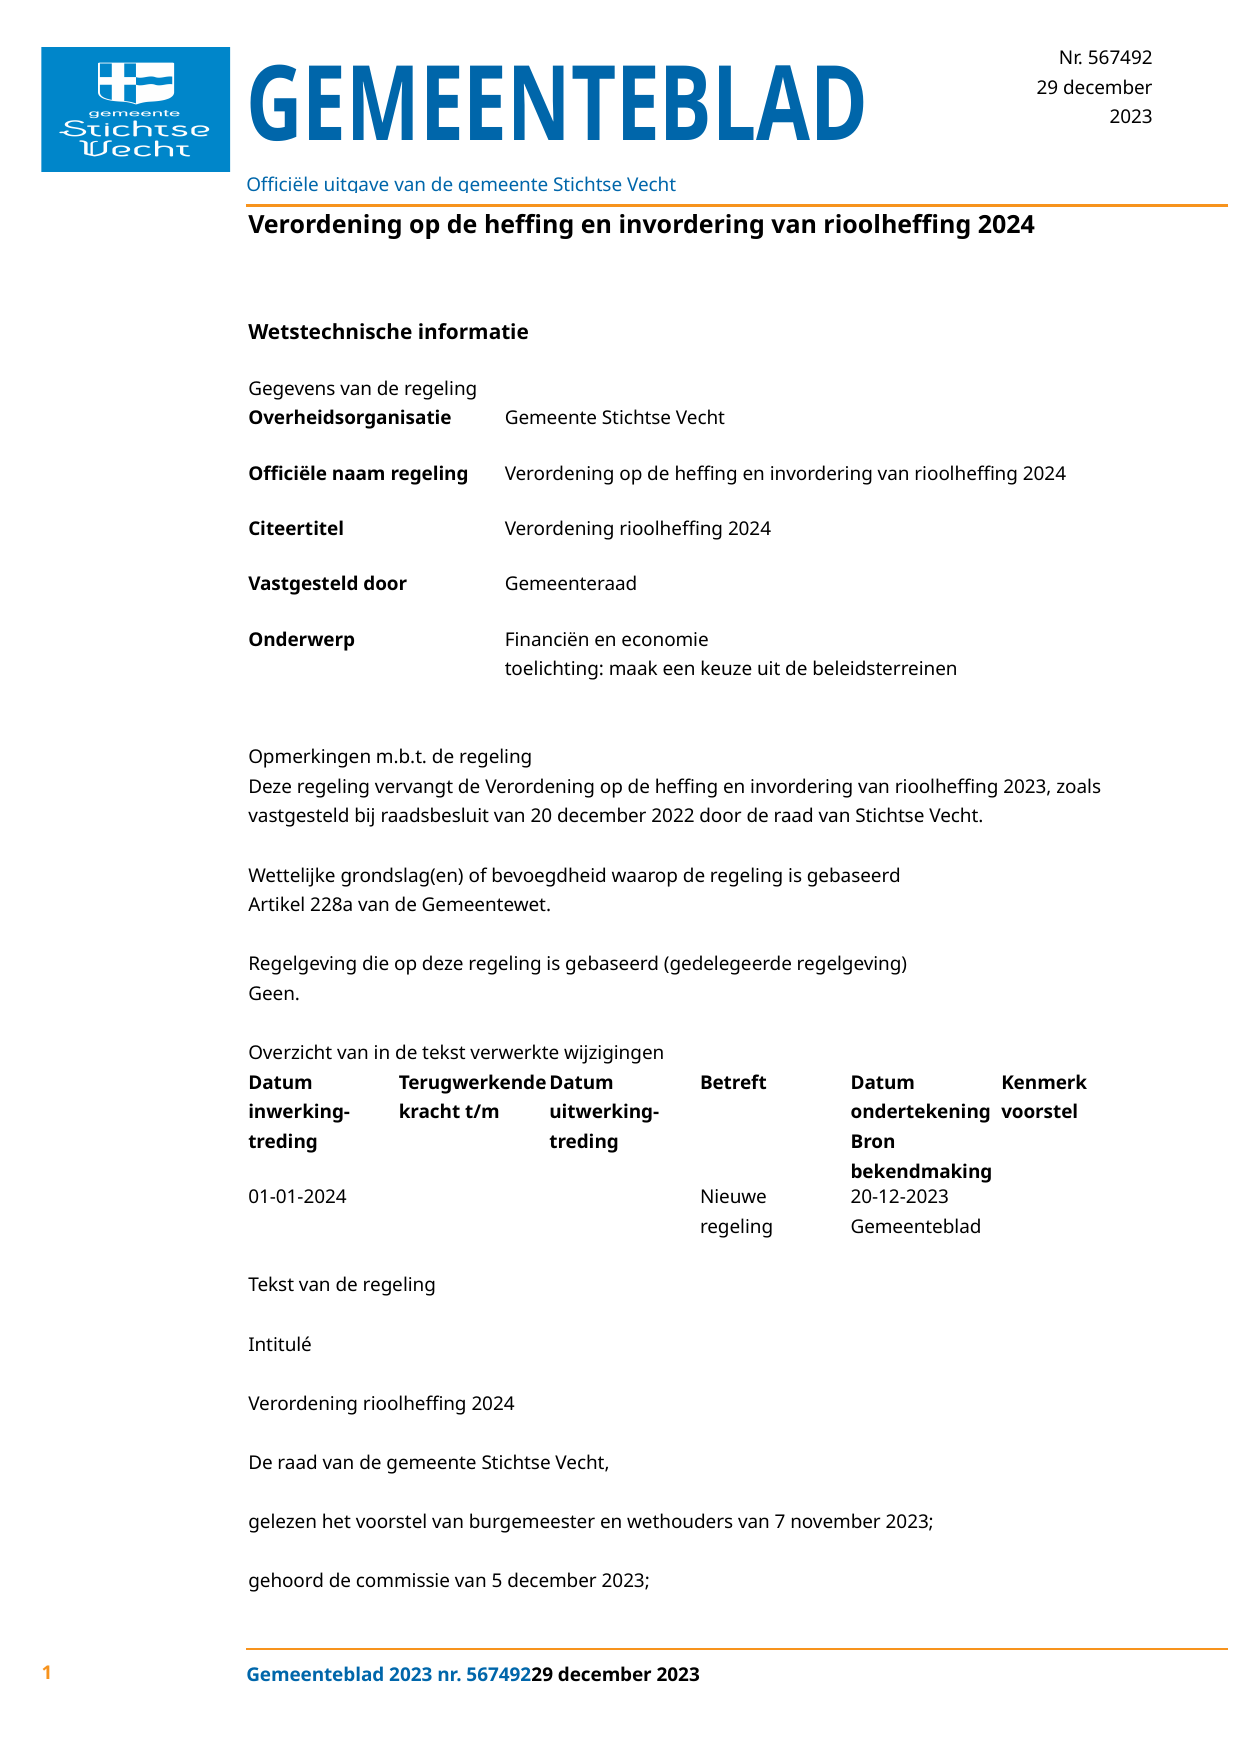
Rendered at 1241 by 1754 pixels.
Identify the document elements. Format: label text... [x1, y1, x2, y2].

text Wettelijke grondslag(en) of bevoegdheid waarop de regeling is gebaseerd [248, 862, 1152, 888]
text Opmerkingen m.b.t. de regeling [248, 743, 1152, 769]
table_cell Vastgesteld door [248, 571, 504, 626]
table_header Terugwerkende kracht t/m [399, 1069, 549, 1183]
table_cell Officiële naam regeling [248, 460, 504, 515]
text Wetstechnische informatie [248, 317, 1152, 345]
table_header Gemeente Stichtse Vecht [505, 405, 1152, 460]
text gehoord de commissie van 5 december 2023; [248, 1567, 1152, 1593]
text Deze regeling vervangt de Verordening op de heffing en invordering van rioolheffing 2023, zoals vastgesteld bij raadsbesluit van 20 december 2022 door de raad van Stichtse Vecht. [248, 773, 1152, 828]
table_header Datum inwerking- treding [248, 1069, 398, 1183]
text Verordening rioolheffing 2024 [248, 1390, 1152, 1416]
text Overzicht van in de tekst verwerkte wijzigingen [248, 1039, 1152, 1065]
table_header Kenmerk voorstel [1001, 1069, 1152, 1183]
text De raad van de gemeente Stichtse Vecht, [248, 1449, 1152, 1475]
table_cell Verordening rioolheffing 2024 [505, 515, 1152, 571]
text Verordening op de heffing en invordering van rioolheffing 2024 [248, 207, 1152, 241]
table_cell Onderwerp [248, 626, 504, 711]
text Regelgeving die op deze regeling is gebaseerd (gedelegeerde regelgeving) [248, 951, 1152, 976]
table_cell [399, 1184, 549, 1239]
text Gegevens van de regeling [248, 375, 1152, 401]
table_cell Gemeenteraad [505, 571, 1152, 626]
table_header Datum ondertekening Bron bekendmaking [850, 1069, 1001, 1183]
table_cell Financiën en economie toelichting: maak een keuze uit de beleidsterreinen [505, 626, 1152, 711]
table_cell Nieuwe regeling [700, 1184, 850, 1239]
picture [99, 63, 135, 101]
table_cell Verordening op de heffing en invordering van rioolheffing 2024 [505, 460, 1152, 515]
text Artikel 228a van de Gemeentewet. [248, 891, 1152, 917]
table_cell 01-01-2024 [248, 1184, 398, 1239]
table_header Betreft [700, 1069, 850, 1183]
table_cell [549, 1184, 700, 1239]
text gelezen het voorstel van burgemeester en wethouders van 7 november 2023; [248, 1508, 1152, 1534]
table_cell 20-12-2023 Gemeenteblad [850, 1184, 1001, 1239]
text Intitulé [248, 1331, 1152, 1357]
table_cell [1001, 1184, 1152, 1239]
text Geen. [248, 980, 1152, 1006]
table_header Datum uitwerking- treding [549, 1069, 700, 1183]
text Tekst van de regeling [248, 1272, 1152, 1297]
table_header Overheidsorganisatie [248, 405, 504, 460]
table_cell Citeertitel [248, 515, 504, 571]
picture [137, 63, 174, 103]
